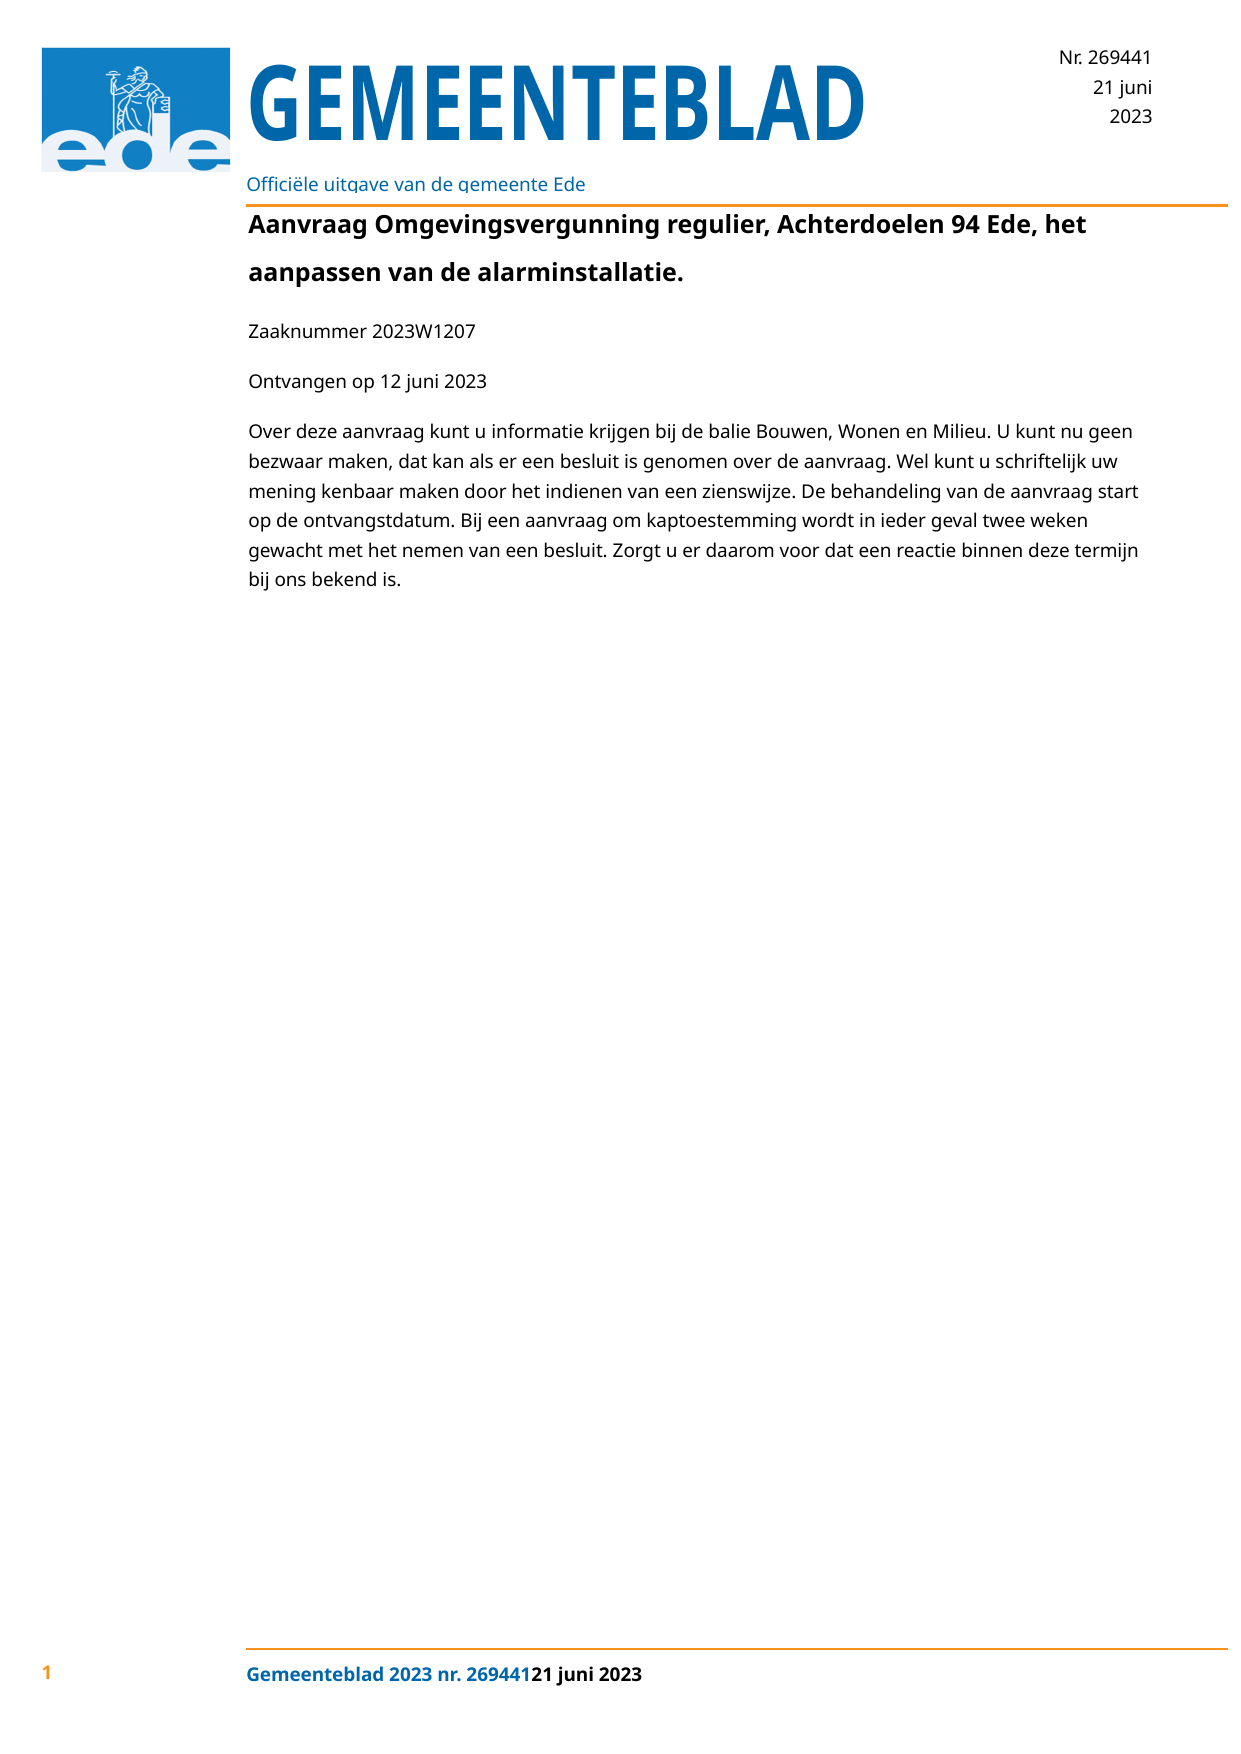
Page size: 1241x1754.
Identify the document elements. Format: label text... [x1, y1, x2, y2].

text Ontvangen op 12 juni 2023 [248, 368, 1152, 394]
text Over deze aanvraag kunt u informatie krijgen bij de balie Bouwen, Wonen en Milieu. U kunt nu geen bezwaar maken, dat kan als er een besluit is genomen over de aanvraag. Wel kunt u schriftelijk uw mening kenbaar maken door het indienen van een zienswijze. De behandeling van de aanvraag start op de ontvangstdatum. Bij een aanvraag om kaptoestemming wordt in ieder geval twee weken gewacht met het nemen van een besluit. Zorgt u er daarom voor dat een reactie binnen deze termijn bij ons bekend is. [248, 419, 1152, 592]
text Aanvraag Omgevingsvergunning regulier, Achterdoelen 94 Ede, het aanpassen van de alarminstallatie. [248, 207, 1152, 288]
text Zaaknummer 2023W1207 [248, 318, 1152, 344]
picture [41, 47, 231, 172]
